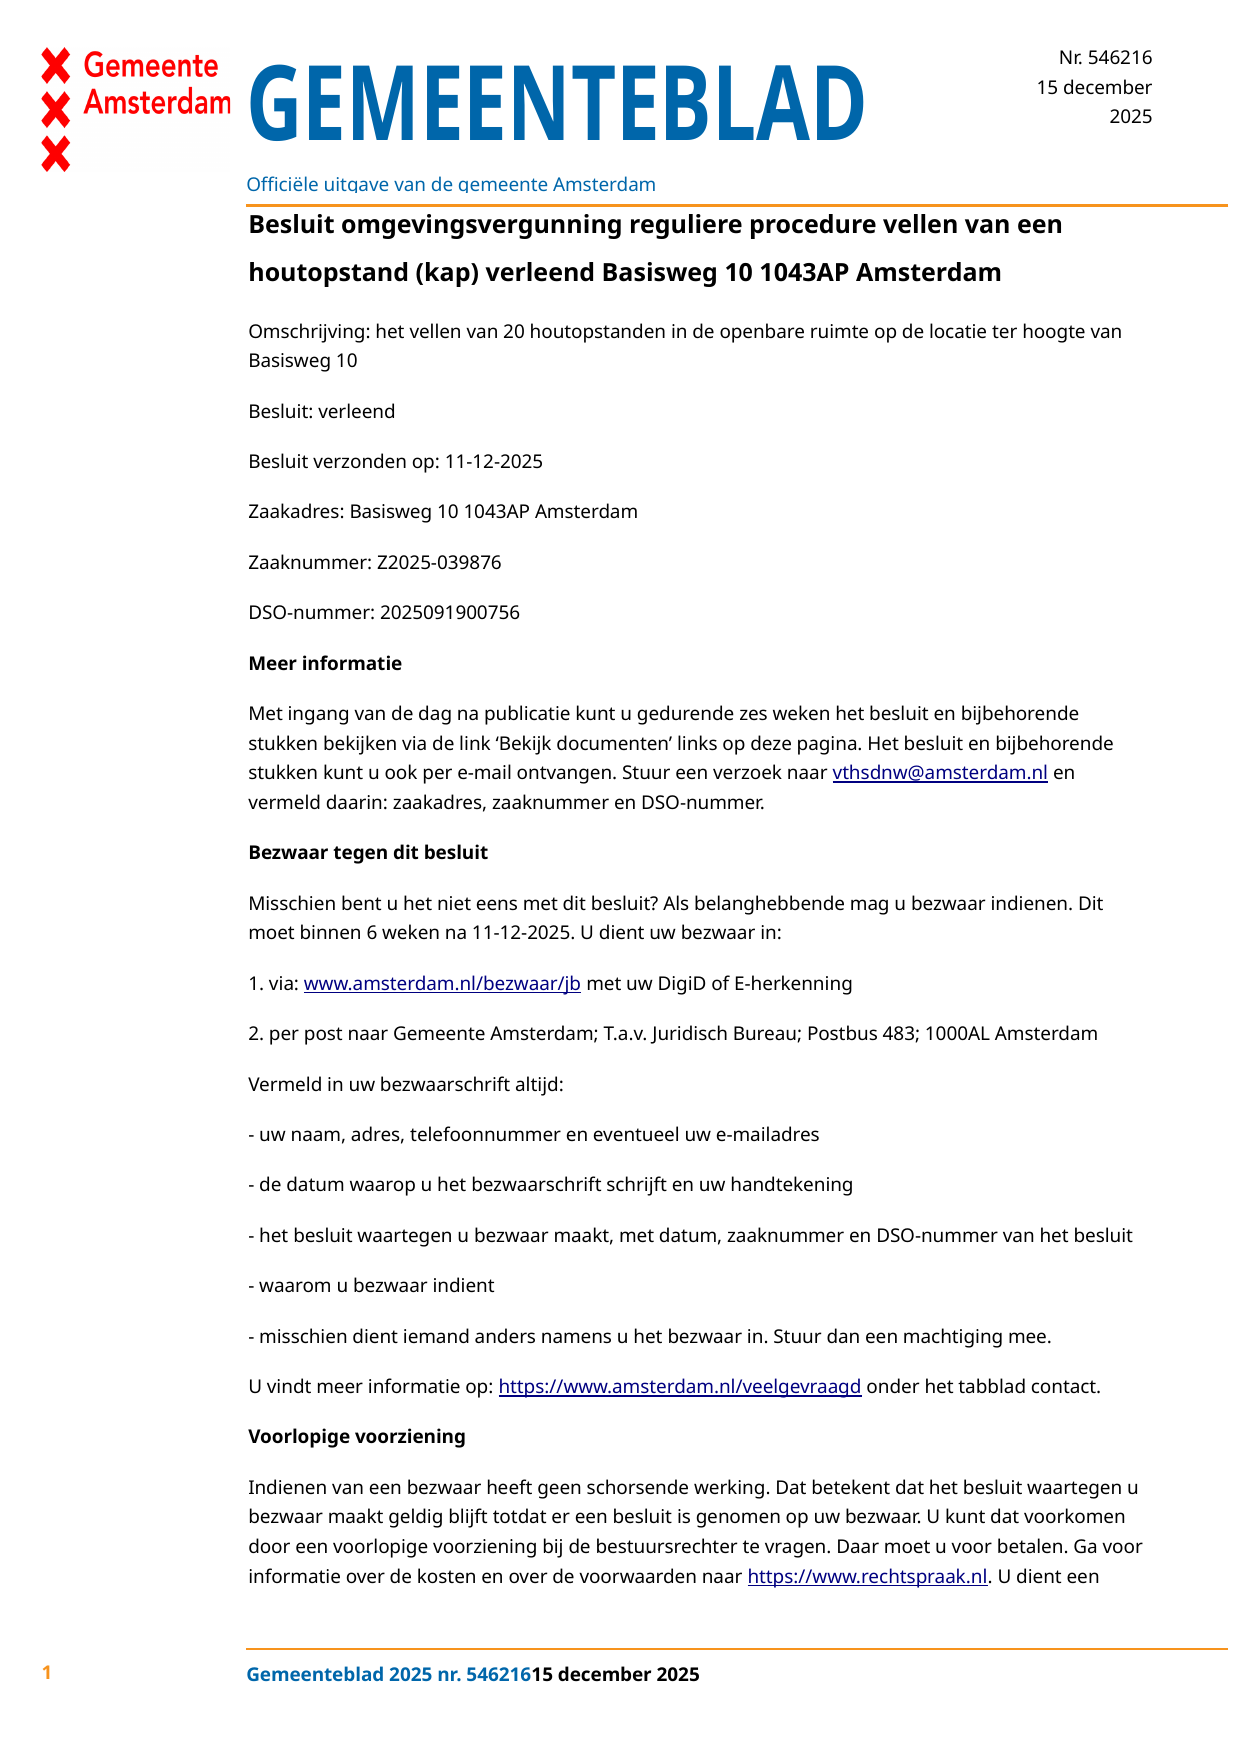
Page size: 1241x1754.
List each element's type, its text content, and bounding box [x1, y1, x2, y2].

text Meer informatie [248, 650, 1152, 676]
text Besluit: verleend [248, 398, 1152, 424]
text Zaaknummer: Z2025-039876 [248, 549, 1152, 575]
text - waarom u bezwaar indient [248, 1272, 1152, 1298]
text - de datum waarop u het bezwaarschrift schrijft en uw handtekening [248, 1172, 1152, 1197]
text Voorlopige voorziening [248, 1424, 1152, 1449]
text - misschien dient iemand anders namens u het bezwaar in. Stuur dan een machtiging mee. [248, 1323, 1152, 1349]
text 1. via: www.amsterdam.nl/bezwaar/jb met uw DigiD of E-herkenning [248, 970, 1152, 996]
text U vindt meer informatie op: https://www.amsterdam.nl/veelgevraagd onder het tabblad contact. [248, 1373, 1152, 1399]
text Indienen van een bezwaar heeft geen schorsende werking. Dat betekent dat het besluit waartegen u bezwaar maakt geldig blijft totdat er een besluit is genomen op uw bezwaar. U kunt dat voorkomen door een voorlopige voorziening bij de bestuursrechter te vragen. Daar moet u voor betalen. Ga voor informatie over de kosten en over de voorwaarden naar https://www.rechtspraak.nl. U dient een [248, 1474, 1152, 1589]
text Vermeld in uw bezwaarschrift altijd: [248, 1071, 1152, 1097]
text Misschien bent u het niet eens met dit besluit? Als belanghebbende mag u bezwaar indienen. Dit moet binnen 6 weken na 11-12-2025. U dient uw bezwaar in: [248, 890, 1152, 945]
text DSO-nummer: 2025091900756 [248, 599, 1152, 625]
text 2. per post naar Gemeente Amsterdam; T.a.v. Juridisch Bureau; Postbus 483; 1000AL Amsterdam [248, 1020, 1152, 1046]
text Zaakadres: Basisweg 10 1043AP Amsterdam [248, 499, 1152, 524]
text Met ingang van de dag na publicatie kunt u gedurende zes weken het besluit en bijbehorende stukken bekijken via de link ‘Bekijk documenten’ links op deze pagina. Het besluit en bijbehorende stukken kunt u ook per e-mail ontvangen. Stuur een verzoek naar vthsdnw@amsterdam.nl en vermeld daarin: zaakadres, zaaknummer en DSO-nummer. [248, 700, 1152, 815]
picture [41, 47, 231, 172]
text Besluit omgevingsvergunning reguliere procedure vellen van een houtopstand (kap) verleend Basisweg 10 1043AP Amsterdam [248, 207, 1152, 288]
text - het besluit waartegen u bezwaar maakt, met datum, zaaknummer en DSO-nummer van het besluit [248, 1222, 1152, 1248]
text - uw naam, adres, telefoonnummer en eventueel uw e-mailadres [248, 1121, 1152, 1147]
text Besluit verzonden op: 11-12-2025 [248, 448, 1152, 474]
text Bezwaar tegen dit besluit [248, 839, 1152, 865]
text Omschrijving: het vellen van 20 houtopstanden in de openbare ruimte op de locatie ter hoogte van Basisweg 10 [248, 318, 1152, 373]
